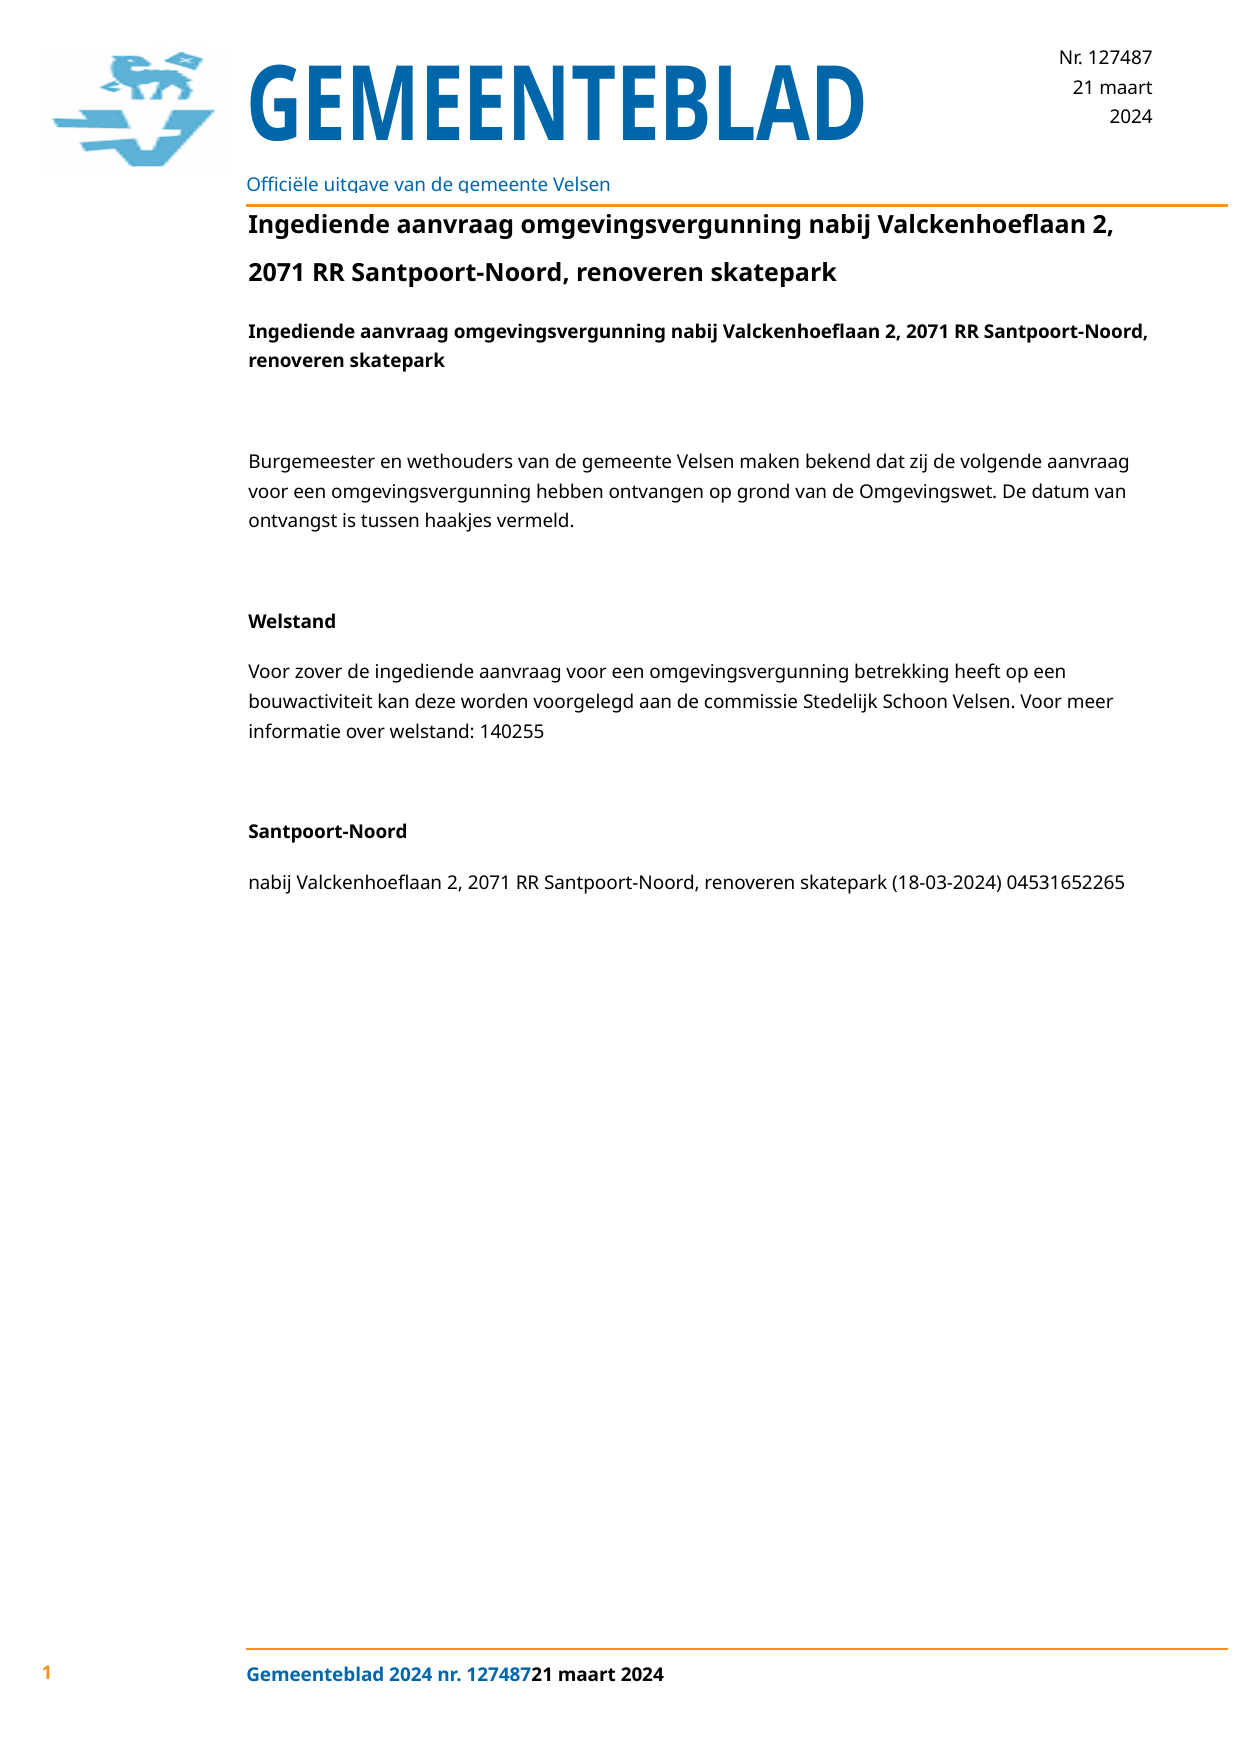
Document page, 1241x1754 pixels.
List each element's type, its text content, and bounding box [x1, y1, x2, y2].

picture [41, 47, 231, 172]
text Ingediende aanvraag omgevingsvergunning nabij Valckenhoeflaan 2, 2071 RR Santpoort-Noord, renoveren skatepark [248, 207, 1152, 288]
text Welstand [248, 608, 1152, 634]
text nabij Valckenhoeflaan 2, 2071 RR Santpoort-Noord, renoveren skatepark (18-03-2024) 04531652265 [248, 869, 1152, 895]
text Burgemeester en wethouders van de gemeente Velsen maken bekend dat zij de volgende aanvraag voor een omgevingsvergunning hebben ontvangen op grond van de Omgevingswet. De datum van ontvangst is tussen haakjes vermeld. [248, 448, 1152, 533]
text Voor zover de ingediende aanvraag voor een omgevingsvergunning betrekking heeft op een bouwactiviteit kan deze worden voorgelegd aan de commissie Stedelijk Schoon Velsen. Voor meer informatie over welstand: 140255 [248, 659, 1152, 744]
text Ingediende aanvraag omgevingsvergunning nabij Valckenhoeflaan 2, 2071 RR Santpoort-Noord, renoveren skatepark [248, 318, 1152, 373]
text Santpoort-Noord [248, 819, 1152, 844]
